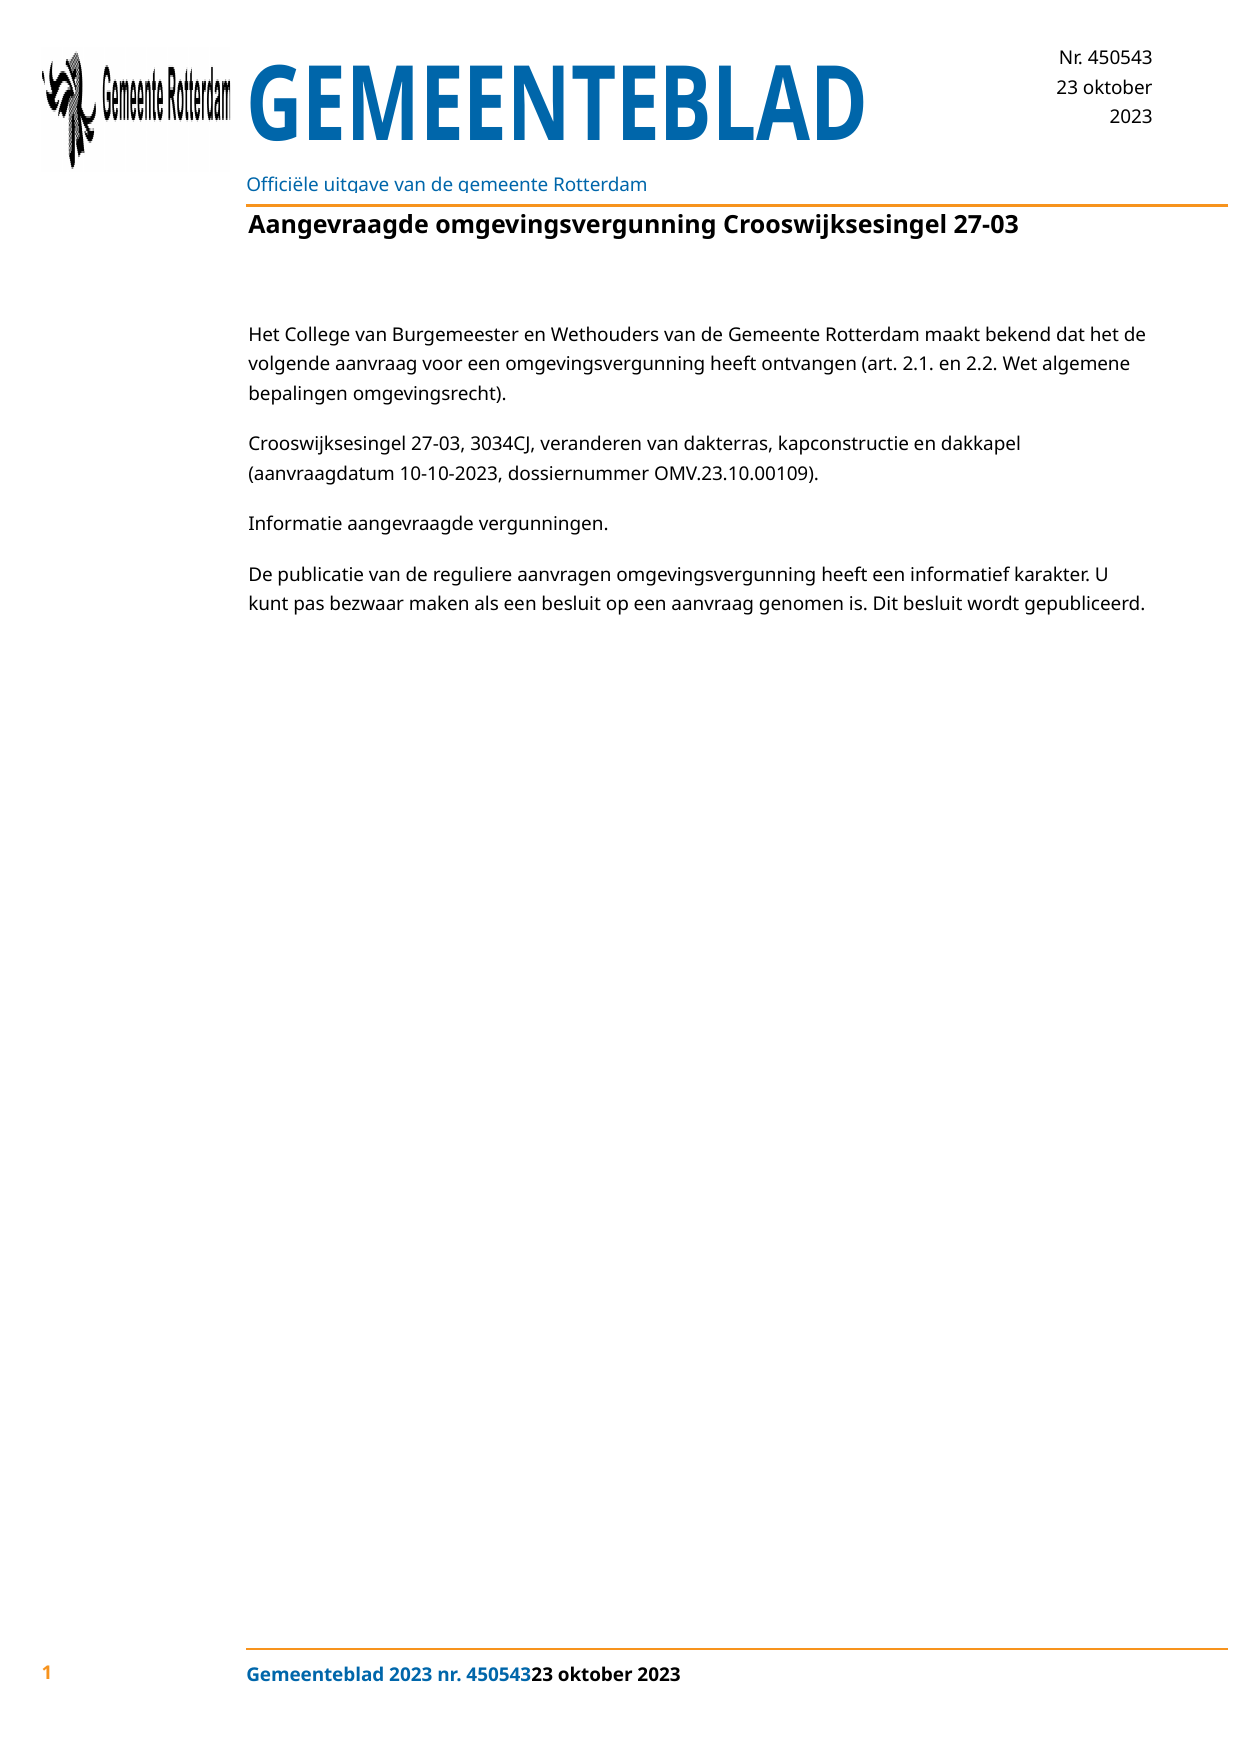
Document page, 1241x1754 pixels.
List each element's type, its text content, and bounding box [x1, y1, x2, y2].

text Aangevraagde omgevingsvergunning Crooswijksesingel 27-03 [248, 207, 1152, 241]
text Informatie aangevraagde vergunningen. [248, 510, 1152, 536]
text De publicatie van de reguliere aanvragen omgevingsvergunning heeft een informatief karakter. U kunt pas bezwaar maken als een besluit op een aanvraag genomen is. Dit besluit wordt gepubliceerd. [248, 561, 1152, 616]
text Het College van Burgemeester en Wethouders van de Gemeente Rotterdam maakt bekend dat het de volgende aanvraag voor een omgevingsvergunning heeft ontvangen (art. 2.1. en 2.2. Wet algemene bepalingen omgevingsrecht). [248, 321, 1152, 406]
text Crooswijksesingel 27-03, 3034CJ, veranderen van dakterras, kapconstructie en dakkapel (aanvraagdatum 10-10-2023, dossiernummer OMV.23.10.00109). [248, 430, 1152, 486]
picture [41, 47, 231, 172]
